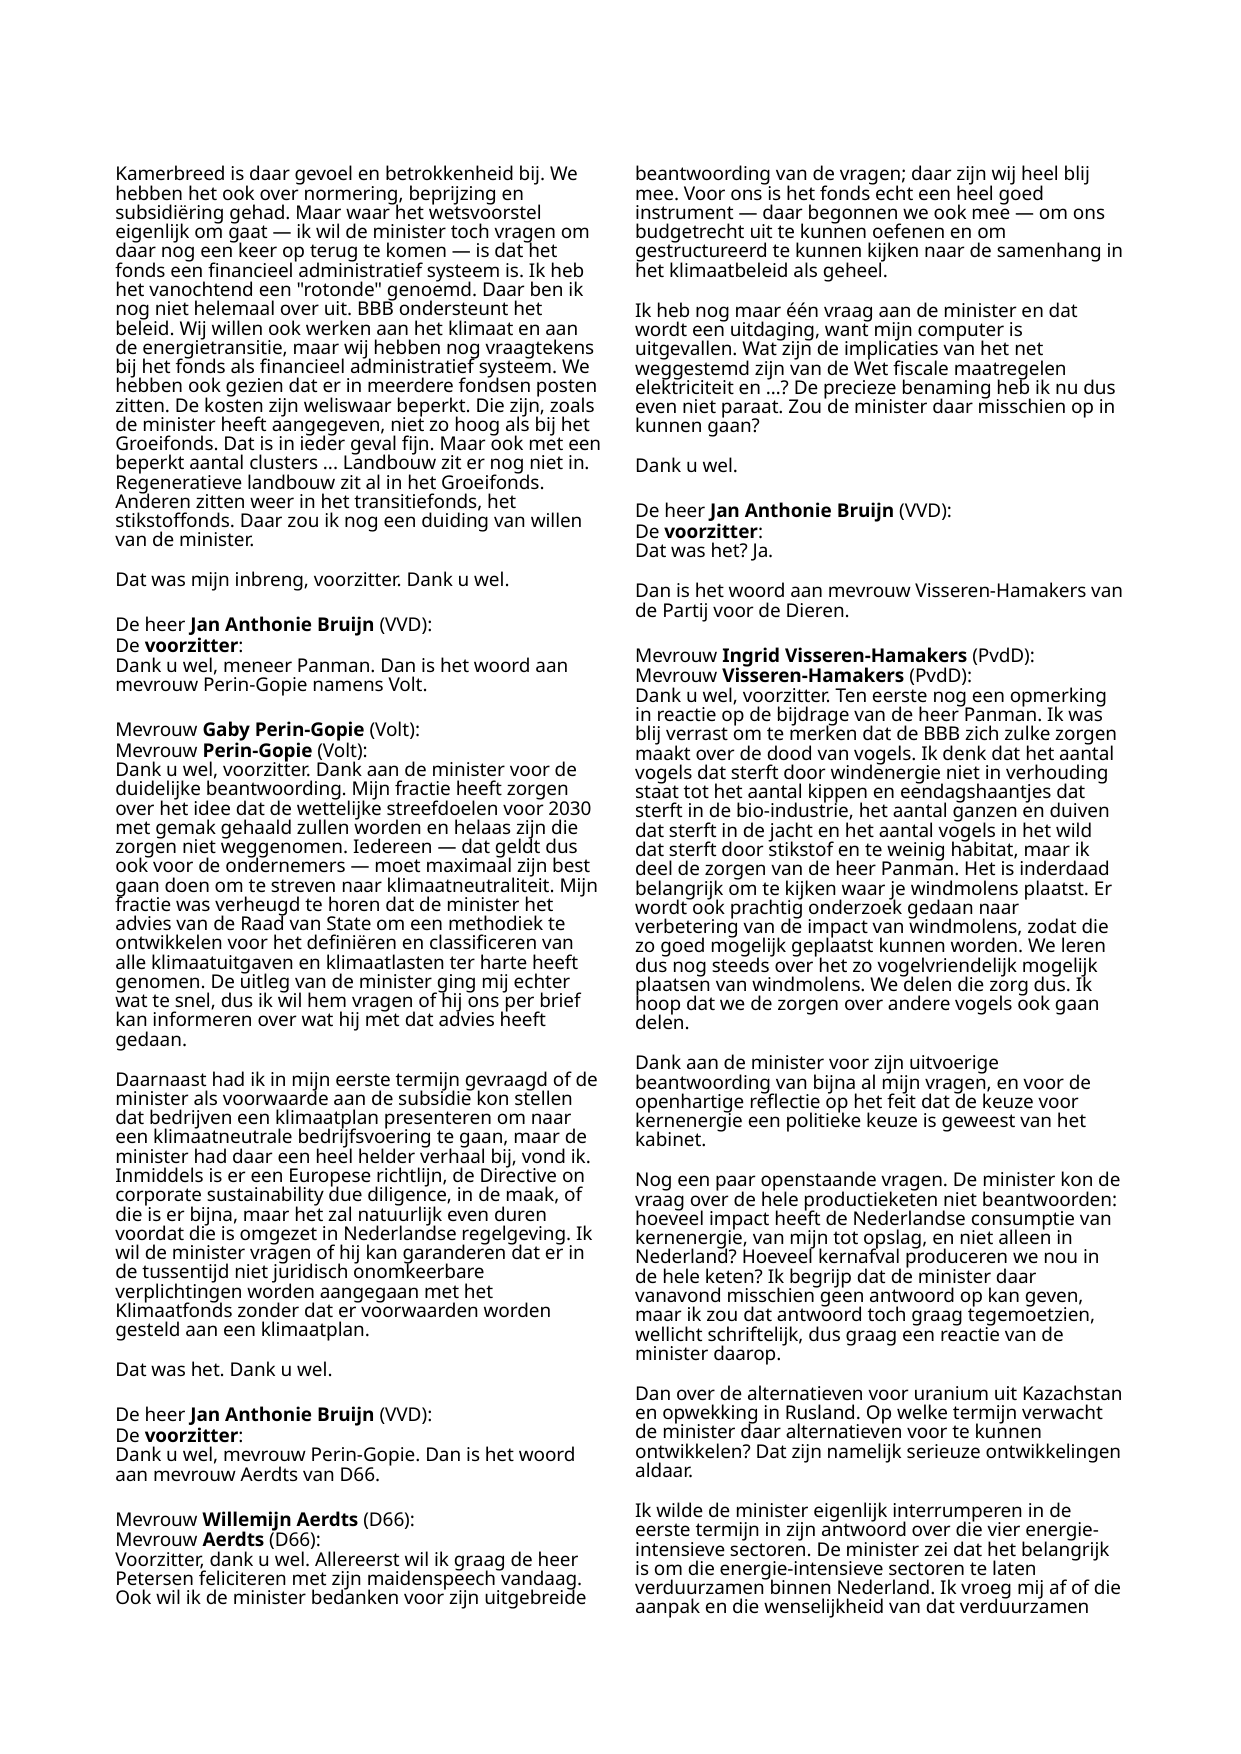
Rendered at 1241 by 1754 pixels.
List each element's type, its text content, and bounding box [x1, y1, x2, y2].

text Ik heb nog maar één vraag aan de minister en dat wordt een uitdaging, want mijn computer is uitgevallen. Wat zijn de implicaties van het net weggestemd zijn van de Wet fiscale maatregelen elektriciteit en …? De precieze benaming heb ik nu dus even niet paraat. Zou de minister daar misschien op in kunnen gaan? [635, 302, 1125, 437]
text Voorzitter, dank u wel. Allereerst wil ik graag de heer Petersen feliciteren met zijn maidenspeech vandaag. Ook wil ik de minister bedanken voor zijn uitgebreide [115, 1551, 605, 1608]
text Dank aan de minister voor zijn uitvoerige beantwoording van bijna al mijn vragen, en voor de openhartige reflectie op het feit dat de keuze voor kernenergie een politieke keuze is geweest van het kabinet. [635, 1054, 1125, 1151]
text Dan over de alternatieven voor uranium uit Kazachstan en opwekking in Rusland. Op welke termijn verwacht de minister daar alternatieven voor te kunnen ontwikkelen? Dat zijn namelijk serieuze ontwikkelingen aldaar. [635, 1385, 1125, 1481]
text Mevrouw Ingrid Visseren-Hamakers (PvdD): [635, 642, 1125, 667]
text beantwoording van de vragen; daar zijn wij heel blij mee. Voor ons is het fonds echt een heel goed instrument — daar begonnen we ook mee — om ons budgetrecht uit te kunnen oefenen en om gestructureerd te kunnen kijken naar de samenhang in het klimaatbeleid als geheel. [635, 165, 1125, 281]
text Mevrouw Visseren-Hamakers (PvdD): [635, 667, 1125, 687]
text De voorzitter: [115, 637, 605, 657]
text Dank u wel, voorzitter. Dank aan de minister voor de duidelijke beantwoording. Mijn fractie heeft zorgen over het idee dat de wettelijke streefdoelen voor 2030 met gemak gehaald zullen worden en helaas zijn die zorgen niet weggenomen. Iedereen — dat geldt dus ook voor de ondernemers — moet maximaal zijn best gaan doen om te streven naar klimaatneutraliteit. Mijn fractie was verheugd te horen dat de minister het advies van de Raad van State om een methodiek te ontwikkelen voor het definiëren en classificeren van alle klimaatuitgaven en klimaatlasten ter harte heeft genomen. De uitleg van de minister ging mij echter wat te snel, dus ik wil hem vragen of hij ons per brief kan informeren over wat hij met dat advies heeft gedaan. [115, 761, 605, 1050]
text De heer Jan Anthonie Bruijn (VVD): [115, 612, 605, 637]
text Kamerbreed is daar gevoel en betrokkenheid bij. We hebben het ook over normering, beprijzing en subsidiëring gehad. Maar waar het wetsvoorstel eigenlijk om gaat — ik wil de minister toch vragen om daar nog een keer op terug te komen — is dat het fonds een financieel administratief systeem is. Ik heb het vanochtend een "rotonde" genoemd. Daar ben ik nog niet helemaal over uit. BBB ondersteunt het beleid. Wij willen ook werken aan het klimaat en aan de energietransitie, maar wij hebben nog vraagtekens bij het fonds als financieel administratief systeem. We hebben ook gezien dat er in meerdere fondsen posten zitten. De kosten zijn weliswaar beperkt. Die zijn, zoals de minister heeft aangegeven, niet zo hoog als bij het Groeifonds. Dat is in ieder geval fijn. Maar ook met een beperkt aantal clusters ... Landbouw zit er nog niet in. Regeneratieve landbouw zit al in het Groeifonds. Anderen zitten weer in het transitiefonds, het stikstoffonds. Daar zou ik nog een duiding van willen van de minister. [115, 165, 605, 551]
text Nog een paar openstaande vragen. De minister kon de vraag over de hele productieketen niet beantwoorden: hoeveel impact heeft de Nederlandse consumptie van kernenergie, van mijn tot opslag, en niet alleen in Nederland? Hoeveel kernafval produceren we nou in de hele keten? Ik begrijp dat de minister daar vanavond misschien geen antwoord op kan geven, maar ik zou dat antwoord toch graag tegemoetzien, wellicht schriftelijk, dus graag een reactie van de minister daarop. [635, 1171, 1125, 1364]
text Dank u wel, mevrouw Perin-Gopie. Dan is het woord aan mevrouw Aerdts van D66. [115, 1446, 605, 1485]
text De voorzitter: [635, 523, 1125, 542]
text Mevrouw Gaby Perin-Gopie (Volt): [115, 716, 605, 742]
text Dat was het? Ja. [635, 542, 1125, 562]
text De voorzitter: [115, 1427, 605, 1446]
text Dat was het. Dank u wel. [115, 1361, 605, 1381]
text Ik wilde de minister eigenlijk interrumperen in de eerste termijn in zijn antwoord over die vier energie-intensieve sectoren. De minister zei dat het belangrijk is om die energie-intensieve sectoren te laten verduurzamen binnen Nederland. Ik vroeg mij af of die aanpak en die wenselijkheid van dat verduurzamen [635, 1502, 1125, 1618]
text Dan is het woord aan mevrouw Visseren-Hamakers van de Partij voor de Dieren. [635, 582, 1125, 621]
text Mevrouw Perin-Gopie (Volt): [115, 742, 605, 761]
text Dat was mijn inbreng, voorzitter. Dank u wel. [115, 571, 605, 591]
text Mevrouw Willemijn Aerdts (D66): [115, 1506, 605, 1531]
text Dank u wel, meneer Panman. Dan is het woord aan mevrouw Perin-Gopie namens Volt. [115, 657, 605, 695]
text Mevrouw Aerdts (D66): [115, 1531, 605, 1551]
text De heer Jan Anthonie Bruijn (VVD): [635, 497, 1125, 523]
text Daarnaast had ik in mijn eerste termijn gevraagd of de minister als voorwaarde aan de subsidie kon stellen dat bedrijven een klimaatplan presenteren om naar een klimaatneutrale bedrijfsvoering te gaan, maar de minister had daar een heel helder verhaal bij, vond ik. Inmiddels is er een Europese richtlijn, de Directive on corporate sustainability due diligence, in de maak, of die is er bijna, maar het zal natuurlijk even duren voordat die is omgezet in Nederlandse regelgeving. Ik wil de minister vragen of hij kan garanderen dat er in de tussentijd niet juridisch onomkeerbare verplichtingen worden aangegaan met het Klimaatfonds zonder dat er voorwaarden worden gesteld aan een klimaatplan. [115, 1071, 605, 1341]
text Dank u wel. [635, 457, 1125, 477]
text Dank u wel, voorzitter. Ten eerste nog een opmerking in reactie op de bijdrage van de heer Panman. Ik was blij verrast om te merken dat de BBB zich zulke zorgen maakt over de dood van vogels. Ik denk dat het aantal vogels dat sterft door windenergie niet in verhouding staat tot het aantal kippen en eendagshaantjes dat sterft in de bio-industrie, het aantal ganzen en duiven dat sterft in de jacht en het aantal vogels in het wild dat sterft door stikstof en te weinig habitat, maar ik deel de zorgen van de heer Panman. Het is inderdaad belangrijk om te kijken waar je windmolens plaatst. Er wordt ook prachtig onderzoek gedaan naar verbetering van de impact van windmolens, zodat die zo goed mogelijk geplaatst kunnen worden. We leren dus nog steeds over het zo vogelvriendelijk mogelijk plaatsen van windmolens. We delen die zorg dus. Ik hoop dat we de zorgen over andere vogels ook gaan delen. [635, 687, 1125, 1034]
text De heer Jan Anthonie Bruijn (VVD): [115, 1401, 605, 1427]
